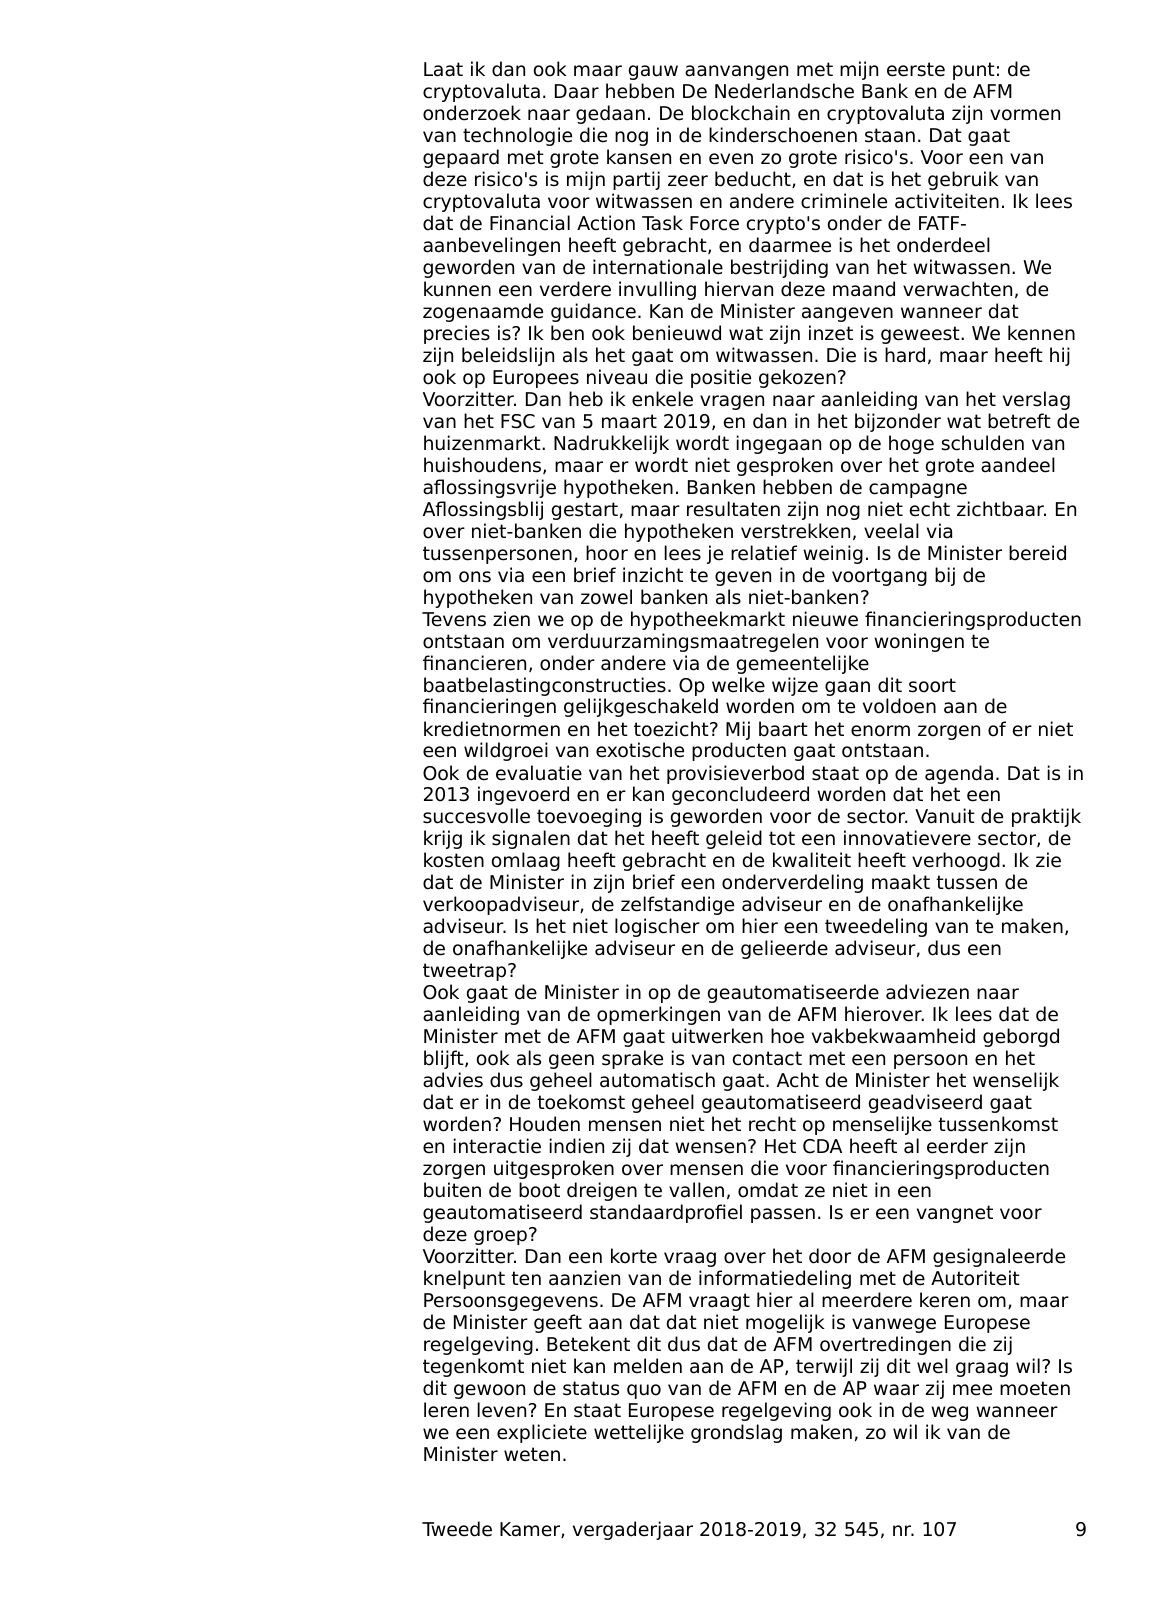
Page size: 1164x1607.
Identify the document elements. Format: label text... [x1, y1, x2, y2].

text Voorzitter. Dan heb ik enkele vragen naar aanleiding van het verslag van het FSC van 5 maart 2019, en dan in het bijzonder wat betreft de huizenmarkt. Nadrukkelijk wordt ingegaan op de hoge schulden van huishoudens, maar er wordt niet gesproken over het grote aandeel aflossingsvrije hypotheken. Banken hebben de campagne Aflossingsblij gestart, maar resultaten zijn nog niet echt zichtbaar. En over niet-banken die hypotheken verstrekken, veelal via tussenpersonen, hoor en lees je relatief weinig. Is de Minister bereid om ons via een brief inzicht te geven in de voortgang bij de hypotheken van zowel banken als niet-banken? [422, 389, 1087, 608]
text Ook gaat de Minister in op de geautomatiseerde adviezen naar aanleiding van de opmerkingen van de AFM hierover. Ik lees dat de Minister met de AFM gaat uitwerken hoe vakbekwaamheid geborgd blijft, ook als geen sprake is van contact met een persoon en het advies dus geheel automatisch gaat. Acht de Minister het wenselijk dat er in de toekomst geheel geautomatiseerd geadviseerd gaat worden? Houden mensen niet het recht op menselijke tussenkomst en interactie indien zij dat wensen? Het CDA heeft al eerder zijn zorgen uitgesproken over mensen die voor financieringsproducten buiten de boot dreigen te vallen, omdat ze niet in een geautomatiseerd standaardprofiel passen. Is er een vangnet voor deze groep? [422, 982, 1087, 1246]
text Voorzitter. Dan een korte vraag over het door de AFM gesignaleerde knelpunt ten aanzien van de informatiedeling met de Autoriteit Persoonsgegevens. De AFM vraagt hier al meerdere keren om, maar de Minister geeft aan dat dat niet mogelijk is vanwege Europese regelgeving. Betekent dit dus dat de AFM overtredingen die zij tegenkomt niet kan melden aan de AP, terwijl zij dit wel graag wil? Is dit gewoon de status quo van de AFM en de AP waar zij mee moeten leren leven? En staat Europese regelgeving ook in de weg wanneer we een expliciete wettelijke grondslag maken, zo wil ik van de Minister weten. [422, 1246, 1087, 1466]
text Laat ik dan ook maar gauw aanvangen met mijn eerste punt: de cryptovaluta. Daar hebben De Nederlandsche Bank en de AFM onderzoek naar gedaan. De blockchain en cryptovaluta zijn vormen van technologie die nog in de kinderschoenen staan. Dat gaat gepaard met grote kansen en even zo grote risico's. Voor een van deze risico's is mijn partij zeer beducht, en dat is het gebruik van cryptovaluta voor witwassen en andere criminele activiteiten. Ik lees dat de Financial Action Task Force crypto's onder de FATF-aanbevelingen heeft gebracht, en daarmee is het onderdeel geworden van de internationale bestrijding van het witwassen. We kunnen een verdere invulling hiervan deze maand verwachten, de zogenaamde guidance. Kan de Minister aangeven wanneer dat precies is? Ik ben ook benieuwd wat zijn inzet is geweest. We kennen zijn beleidslijn als het gaat om witwassen. Die is hard, maar heeft hij ook op Europees niveau die positie gekozen? [422, 59, 1087, 389]
text Tevens zien we op de hypotheekmarkt nieuwe financieringsproducten ontstaan om verduurzamingsmaatregelen voor woningen te financieren, onder andere via de gemeentelijke baatbelastingconstructies. Op welke wijze gaan dit soort financieringen gelijkgeschakeld worden om te voldoen aan de kredietnormen en het toezicht? Mij baart het enorm zorgen of er niet een wildgroei van exotische producten gaat ontstaan. [422, 608, 1087, 762]
text Ook de evaluatie van het provisieverbod staat op de agenda. Dat is in 2013 ingevoerd en er kan geconcludeerd worden dat het een succesvolle toevoeging is geworden voor de sector. Vanuit de praktijk krijg ik signalen dat het heeft geleid tot een innovatievere sector, de kosten omlaag heeft gebracht en de kwaliteit heeft verhoogd. Ik zie dat de Minister in zijn brief een onderverdeling maakt tussen de verkoopadviseur, de zelfstandige adviseur en de onafhankelijke adviseur. Is het niet logischer om hier een tweedeling van te maken, de onafhankelijke adviseur en de gelieerde adviseur, dus een tweetrap? [422, 762, 1087, 982]
